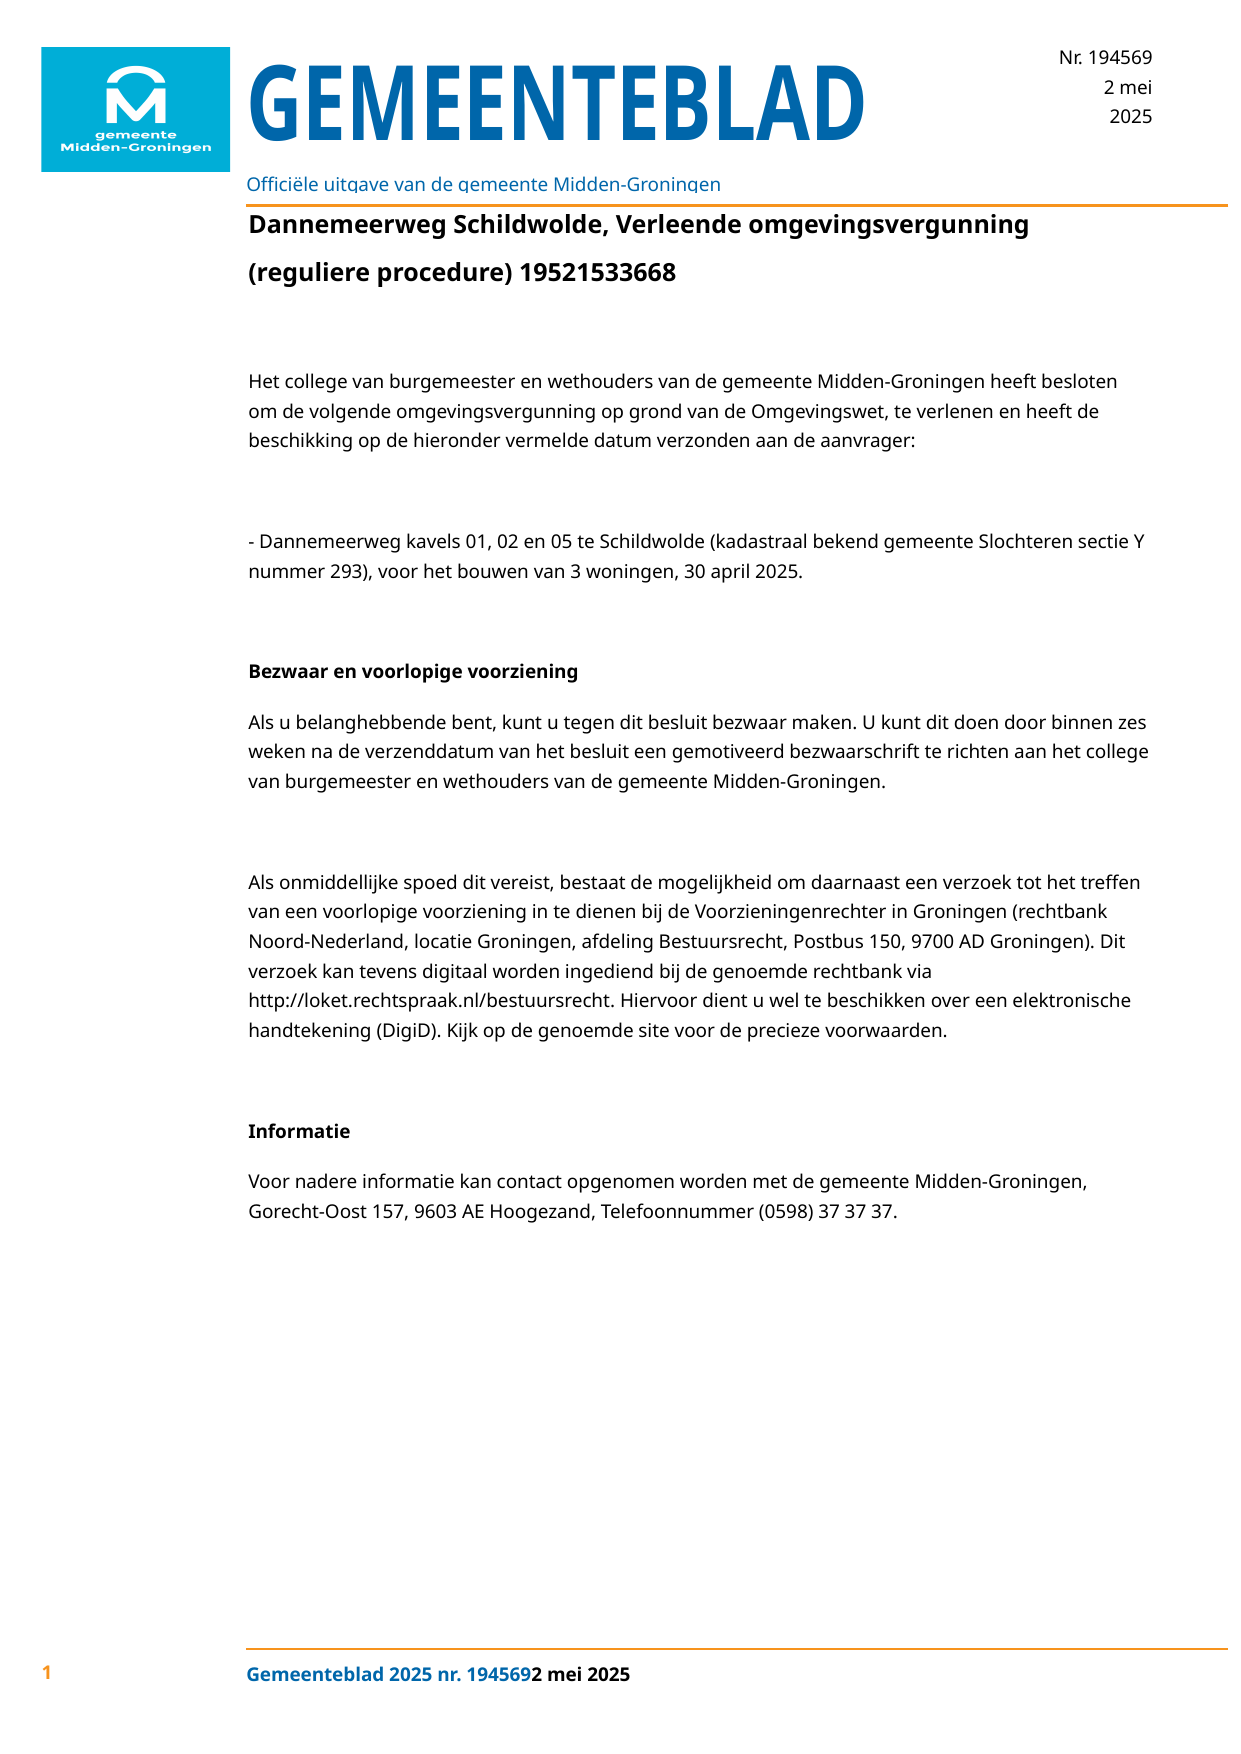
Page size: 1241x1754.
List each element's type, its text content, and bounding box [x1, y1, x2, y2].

text Bezwaar en voorlopige voorziening [248, 659, 1152, 684]
text Dannemeerweg Schildwolde, Verleende omgevingsvergunning (reguliere procedure) 19521533668 [248, 207, 1152, 288]
picture [107, 89, 165, 122]
text Het college van burgemeester en wethouders van de gemeente Midden-Groningen heeft besloten om de volgende omgevingsvergunning op grond van de Omgevingswet, te verlenen en heeft de beschikking op de hieronder vermelde datum verzonden aan de aanvrager: [248, 368, 1152, 453]
text - Dannemeerweg kavels 01, 02 en 05 te Schildwolde (kadastraal bekend gemeente Slochteren sectie Y nummer 293), voor het bouwen van 3 woningen, 30 april 2025. [248, 528, 1152, 584]
text Informatie [248, 1118, 1152, 1144]
text Als onmiddellijke spoed dit vereist, bestaat de mogelijkheid om daarnaast een verzoek tot het treffen van een voorlopige voorziening in te dienen bij de Voorzieningenrechter in Groningen (rechtbank Noord-Nederland, locatie Groningen, afdeling Bestuursrecht, Postbus 150, 9700 AD Groningen). Dit verzoek kan tevens digitaal worden ingediend bij de genoemde rechtbank via http://loket.rechtspraak.nl/bestuursrecht. Hiervoor dient u wel te beschikken over een elektronische handtekening (DigiD). Kijk op de genoemde site voor de precieze voorwaarden. [248, 869, 1152, 1043]
picture [108, 66, 164, 82]
picture [184, 146, 190, 153]
text Voor nadere informatie kan contact opgenomen worden met de gemeente Midden-Groningen, Gorecht-Oost 157, 9603 AE Hoogezand, Telefoonnummer (0598) 37 37 37. [248, 1168, 1152, 1224]
text Als u belanghebbende bent, kunt u tegen dit besluit bezwaar maken. U kunt dit doen door binnen zes weken na de verzenddatum van het besluit een gemotiveerd bezwaarschrift te richten aan het college van burgemeester en wethouders van de gemeente Midden-Groningen. [248, 709, 1152, 794]
